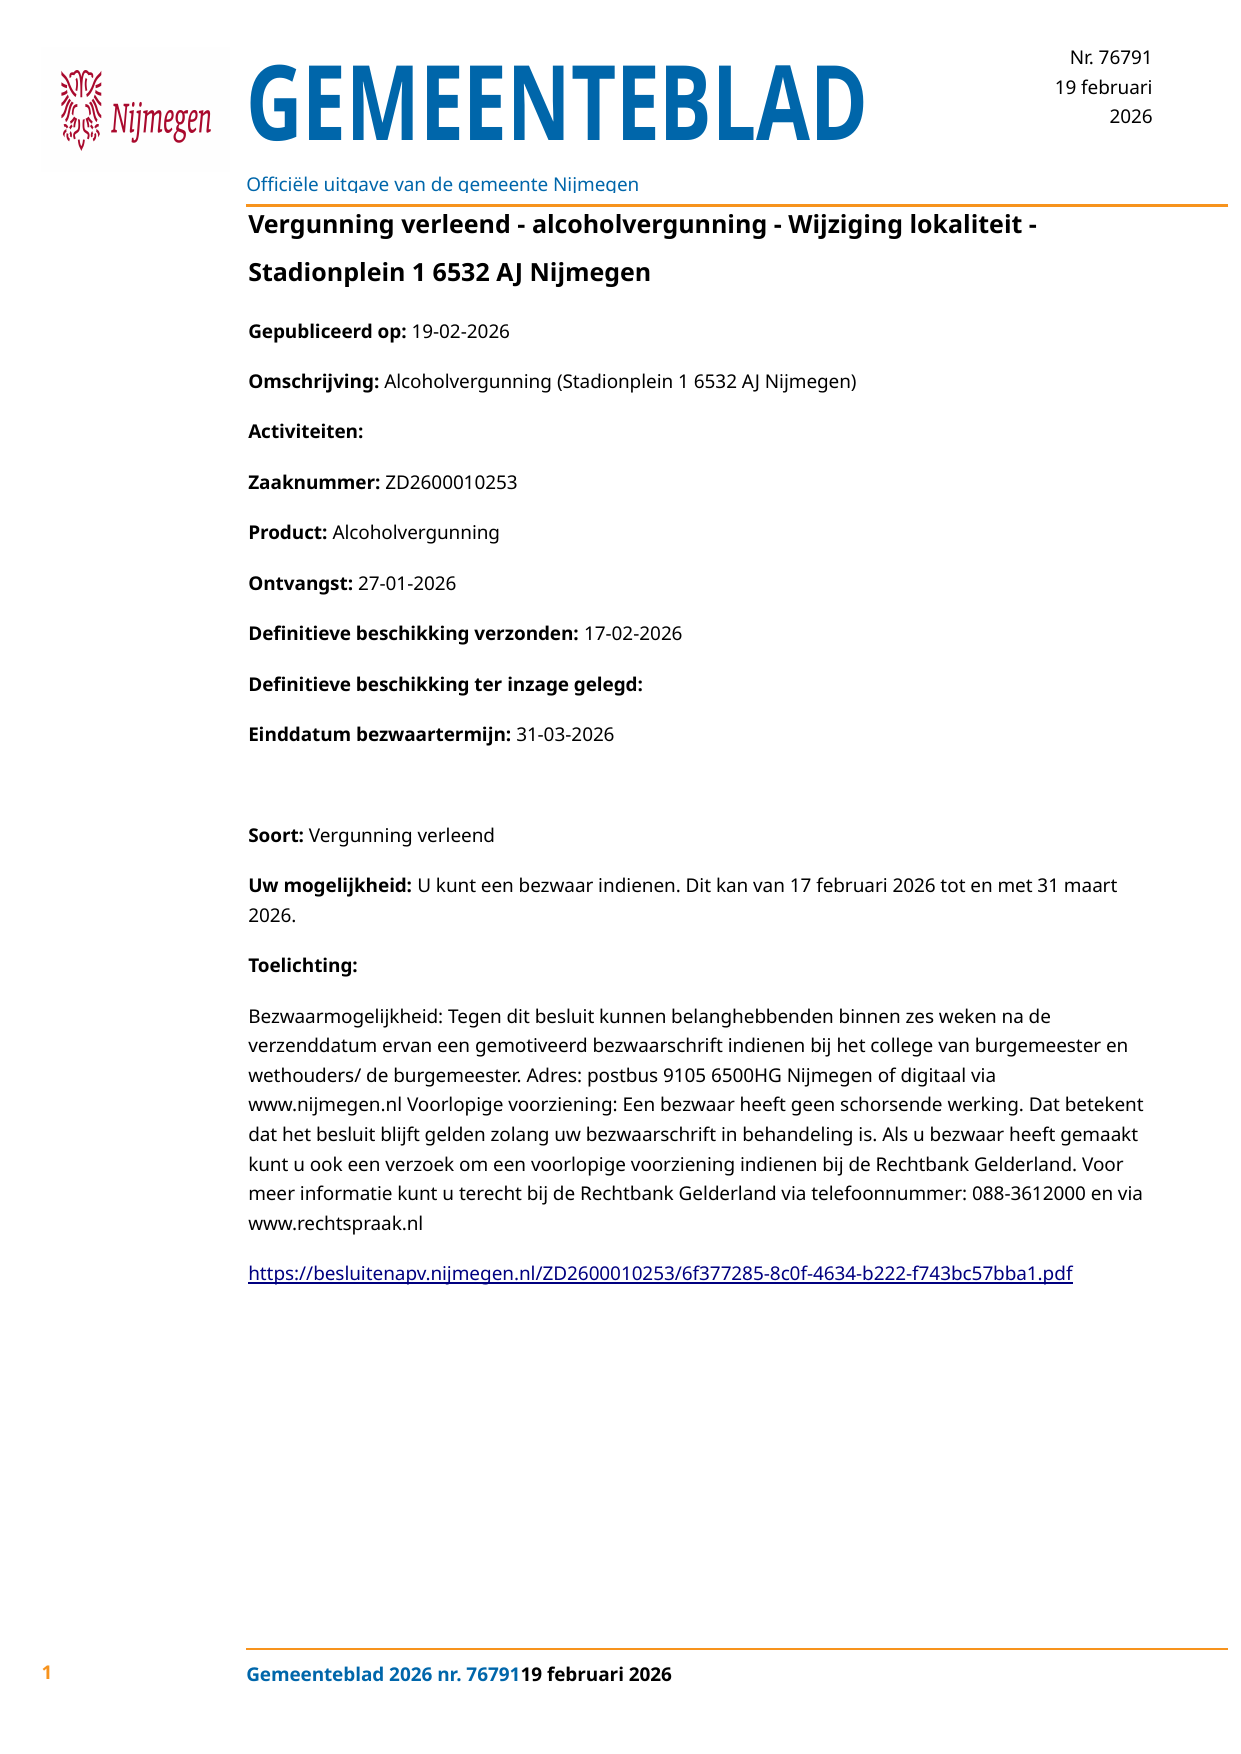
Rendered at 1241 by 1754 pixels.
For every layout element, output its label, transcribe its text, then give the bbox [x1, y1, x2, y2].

text Omschrijving: Alcoholvergunning (Stadionplein 1 6532 AJ Nijmegen) [248, 368, 1152, 394]
text https://besluitenapv.nijmegen.nl/ZD2600010253/6f377285-8c0f-4634-b222-f743bc57bba1.pdf [248, 1260, 1152, 1286]
text Soort: Vergunning verleend [248, 822, 1152, 848]
text Vergunning verleend - alcoholvergunning - Wijziging lokaliteit - Stadionplein 1 6532 AJ Nijmegen [248, 207, 1152, 288]
text Product: Alcoholvergunning [248, 519, 1152, 545]
text Gepubliceerd op: 19-02-2026 [248, 318, 1152, 344]
text Ontvangst: 27-01-2026 [248, 570, 1152, 596]
text Einddatum bezwaartermijn: 31-03-2026 [248, 721, 1152, 747]
text Toelichting: [248, 952, 1152, 978]
picture [41, 47, 231, 172]
text Definitieve beschikking verzonden: 17-02-2026 [248, 620, 1152, 646]
text Bezwaarmogelijkheid: Tegen dit besluit kunnen belanghebbenden binnen zes weken na de verzenddatum ervan een gemotiveerd bezwaarschrift indienen bij het college van burgemeester en wethouders/ de burgemeester. Adres: postbus 9105 6500HG Nijmegen of digitaal via www.nijmegen.nl Voorlopige voorziening: Een bezwaar heeft geen schorsende werking. Dat betekent dat het besluit blijft gelden zolang uw bezwaarschrift in behandeling is. Als u bezwaar heeft gemaakt kunt u ook een verzoek om een voorlopige voorziening indienen bij de Rechtbank Gelderland. Voor meer informatie kunt u terecht bij de Rechtbank Gelderland via telefoonnummer: 088-3612000 en via www.rechtspraak.nl [248, 1003, 1152, 1236]
text Activiteiten: [248, 419, 1152, 444]
text Zaaknummer: ZD2600010253 [248, 469, 1152, 495]
text Definitieve beschikking ter inzage gelegd: [248, 671, 1152, 697]
text Uw mogelijkheid: U kunt een bezwaar indienen. Dit kan van 17 februari 2026 tot en met 31 maart 2026. [248, 872, 1152, 928]
